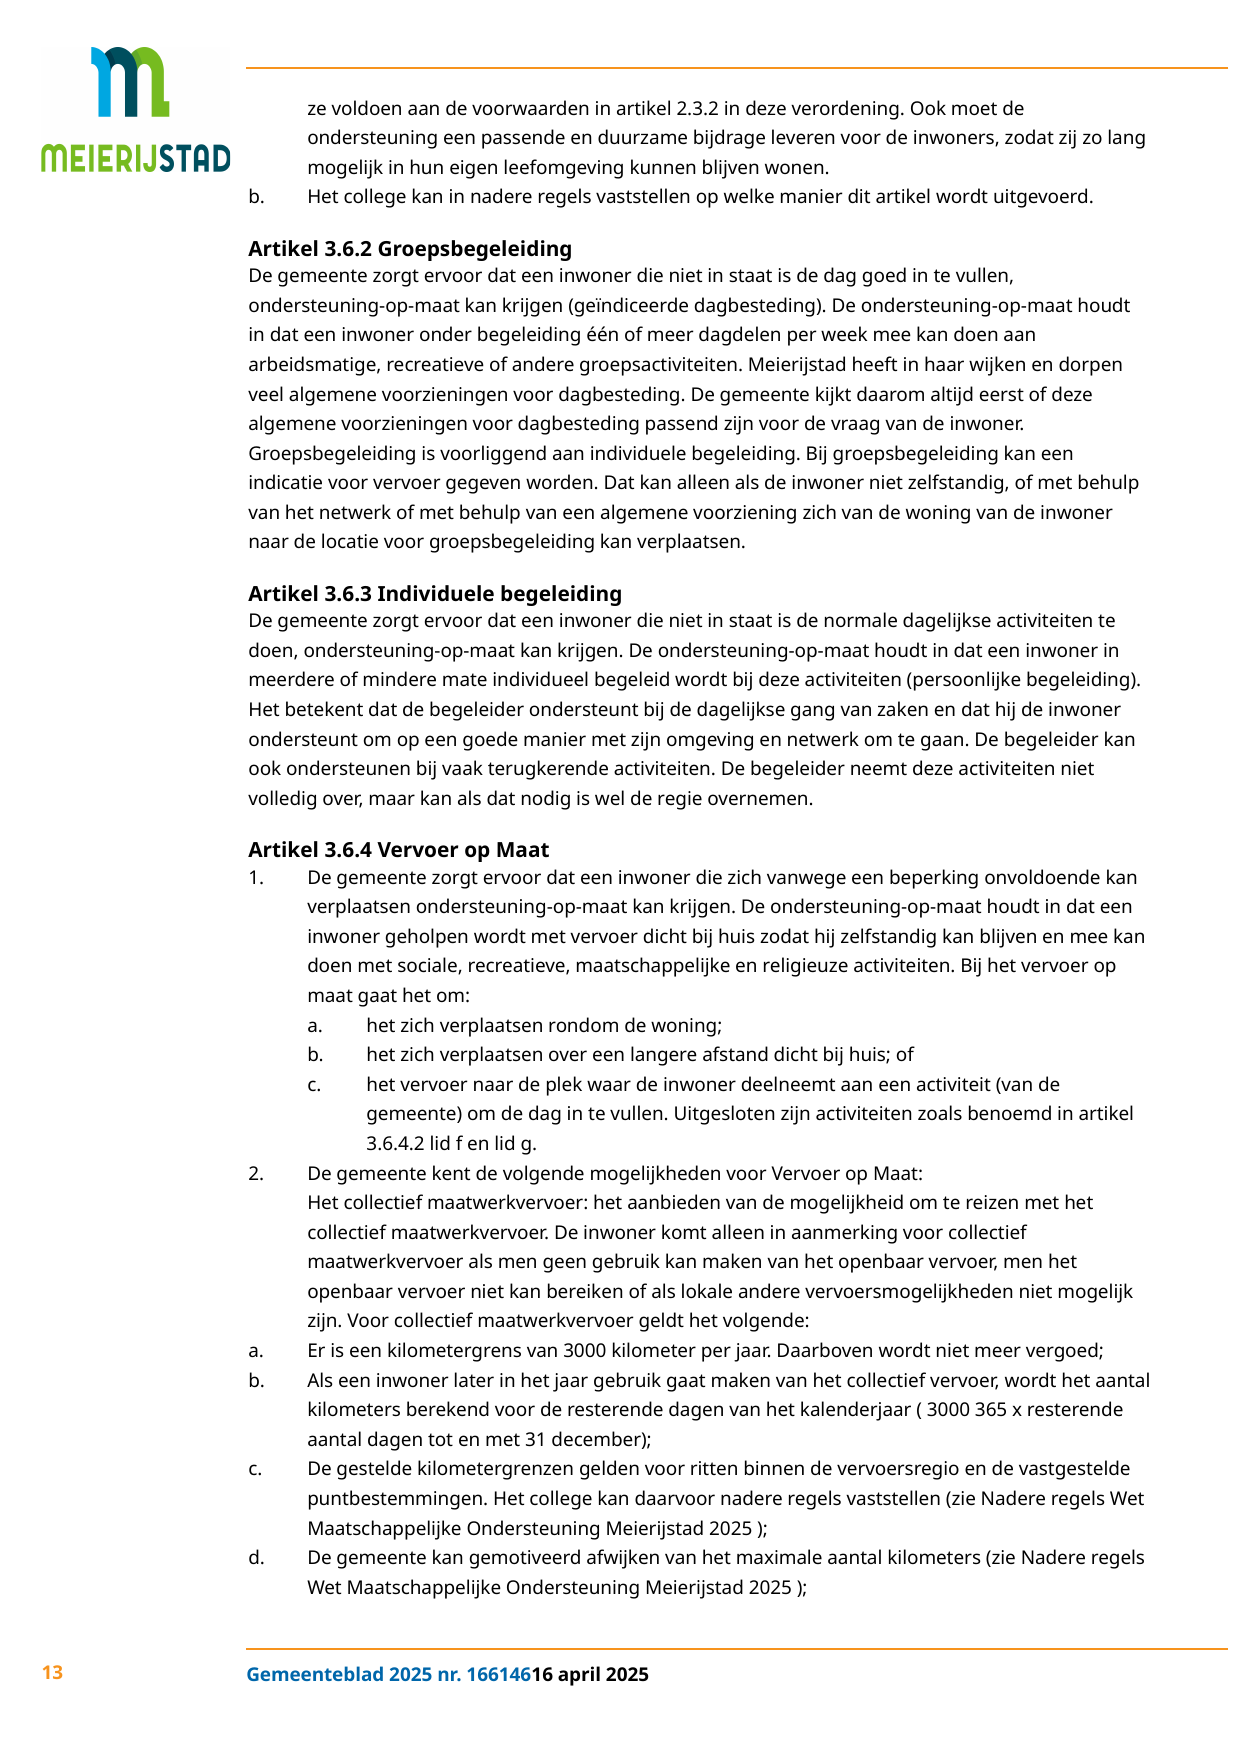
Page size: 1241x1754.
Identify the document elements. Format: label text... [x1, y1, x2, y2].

list Er is een kilometergrens van 3000 kilometer per jaar. Daarboven wordt niet meer vergoed; [248, 1337, 1152, 1363]
list De gemeente kan gemotiveerd afwijken van het maximale aantal kilometers (zie Nadere regels Wet Maatschappelijke Ondersteuning Meierijstad 2025 ); [248, 1544, 1152, 1599]
list het zich verplaatsen rondom de woning; [307, 1012, 1152, 1037]
list ze voldoen aan de voorwaarden in artikel 2.3.2 in deze verordening. Ook moet de ondersteuning een passende en duurzame bijdrage leveren voor de inwoners, zodat zij zo lang mogelijk in hun eigen leefomgeving kunnen blijven wonen. [248, 95, 1152, 180]
list het vervoer naar de plek waar de inwoner deelneemt aan een activiteit (van de gemeente) om de dag in te vullen. Uitgesloten zijn activiteiten zoals benoemd in artikel 3.6.4.2 lid f en lid g. [307, 1071, 1152, 1156]
list het zich verplaatsen over een langere afstand dicht bij huis; of [307, 1041, 1152, 1067]
text De gemeente zorgt ervoor dat een inwoner die niet in staat is de normale dagelijkse activiteiten te doen, ondersteuning-op-maat kan krijgen. De ondersteuning-op-maat houdt in dat een inwoner in meerdere of mindere mate individueel begeleid wordt bij deze activiteiten (persoonlijke begeleiding). Het betekent dat de begeleider ondersteunt bij de dagelijkse gang van zaken en dat hij de inwoner ondersteunt om op een goede manier met zijn omgeving en netwerk om te gaan. De begeleider kan ook ondersteunen bij vaak terugkerende activiteiten. De begeleider neemt deze activiteiten niet volledig over, maar kan als dat nodig is wel de regie overnemen. [248, 607, 1152, 811]
list De gestelde kilometergrenzen gelden voor ritten binnen de vervoersregio en de vastgestelde puntbestemmingen. Het college kan daarvoor nadere regels vaststellen (zie Nadere regels Wet Maatschappelijke Ondersteuning Meierijstad 2025 ); [248, 1456, 1152, 1540]
text Artikel 3.6.2 Groepsbegeleiding [248, 234, 1152, 262]
text De gemeente zorgt ervoor dat een inwoner die niet in staat is de dag goed in te vullen, ondersteuning-op-maat kan krijgen (geïndiceerde dagbesteding). De ondersteuning-op-maat houdt in dat een inwoner onder begeleiding één of meer dagdelen per week mee kan doen aan arbeidsmatige, recreatieve of andere groepsactiviteiten. Meierijstad heeft in haar wijken en dorpen veel algemene voorzieningen voor dagbesteding. De gemeente kijkt daarom altijd eerst of deze algemene voorzieningen voor dagbesteding passend zijn voor de vraag van de inwoner. Groepsbegeleiding is voorliggend aan individuele begeleiding. Bij groepsbegeleiding kan een indicatie voor vervoer gegeven worden. Dat kan alleen als de inwoner niet zelfstandig, of met behulp van het netwerk of met behulp van een algemene voorziening zich van de woning van de inwoner naar de locatie voor groepsbegeleiding kan verplaatsen. [248, 262, 1152, 554]
text Artikel 3.6.3 Individuele begeleiding [248, 579, 1152, 607]
list Als een inwoner later in het jaar gebruik gaat maken van het collectief vervoer, wordt het aantal kilometers berekend voor de resterende dagen van het kalenderjaar ( 3000 365 x resterende aantal dagen tot en met 31 december); [248, 1367, 1152, 1452]
list De gemeente zorgt ervoor dat een inwoner die zich vanwege een beperking onvoldoende kan verplaatsen ondersteuning-op-maat kan krijgen. De ondersteuning-op-maat houdt in dat een inwoner geholpen wordt met vervoer dicht bij huis zodat hij zelfstandig kan blijven en mee kan doen met sociale, recreatieve, maatschappelijke en religieuze activiteiten. Bij het vervoer op maat gaat het om: [248, 864, 1152, 1008]
picture [41, 47, 231, 172]
list De gemeente kent de volgende mogelijkheden voor Vervoer op Maat: [248, 1160, 1152, 1185]
list Het collectief maatwerkvervoer: het aanbieden van de mogelijkheid om te reizen met het collectief maatwerkvervoer. De inwoner komt alleen in aanmerking voor collectief maatwerkvervoer als men geen gebruik kan maken van het openbaar vervoer, men het openbaar vervoer niet kan bereiken of als lokale andere vervoersmogelijkheden niet mogelijk zijn. Voor collectief maatwerkvervoer geldt het volgende: [248, 1189, 1152, 1333]
list Het college kan in nadere regels vaststellen op welke manier dit artikel wordt uitgevoerd. [248, 183, 1152, 209]
text Artikel 3.6.4 Vervoer op Maat [248, 835, 1152, 864]
